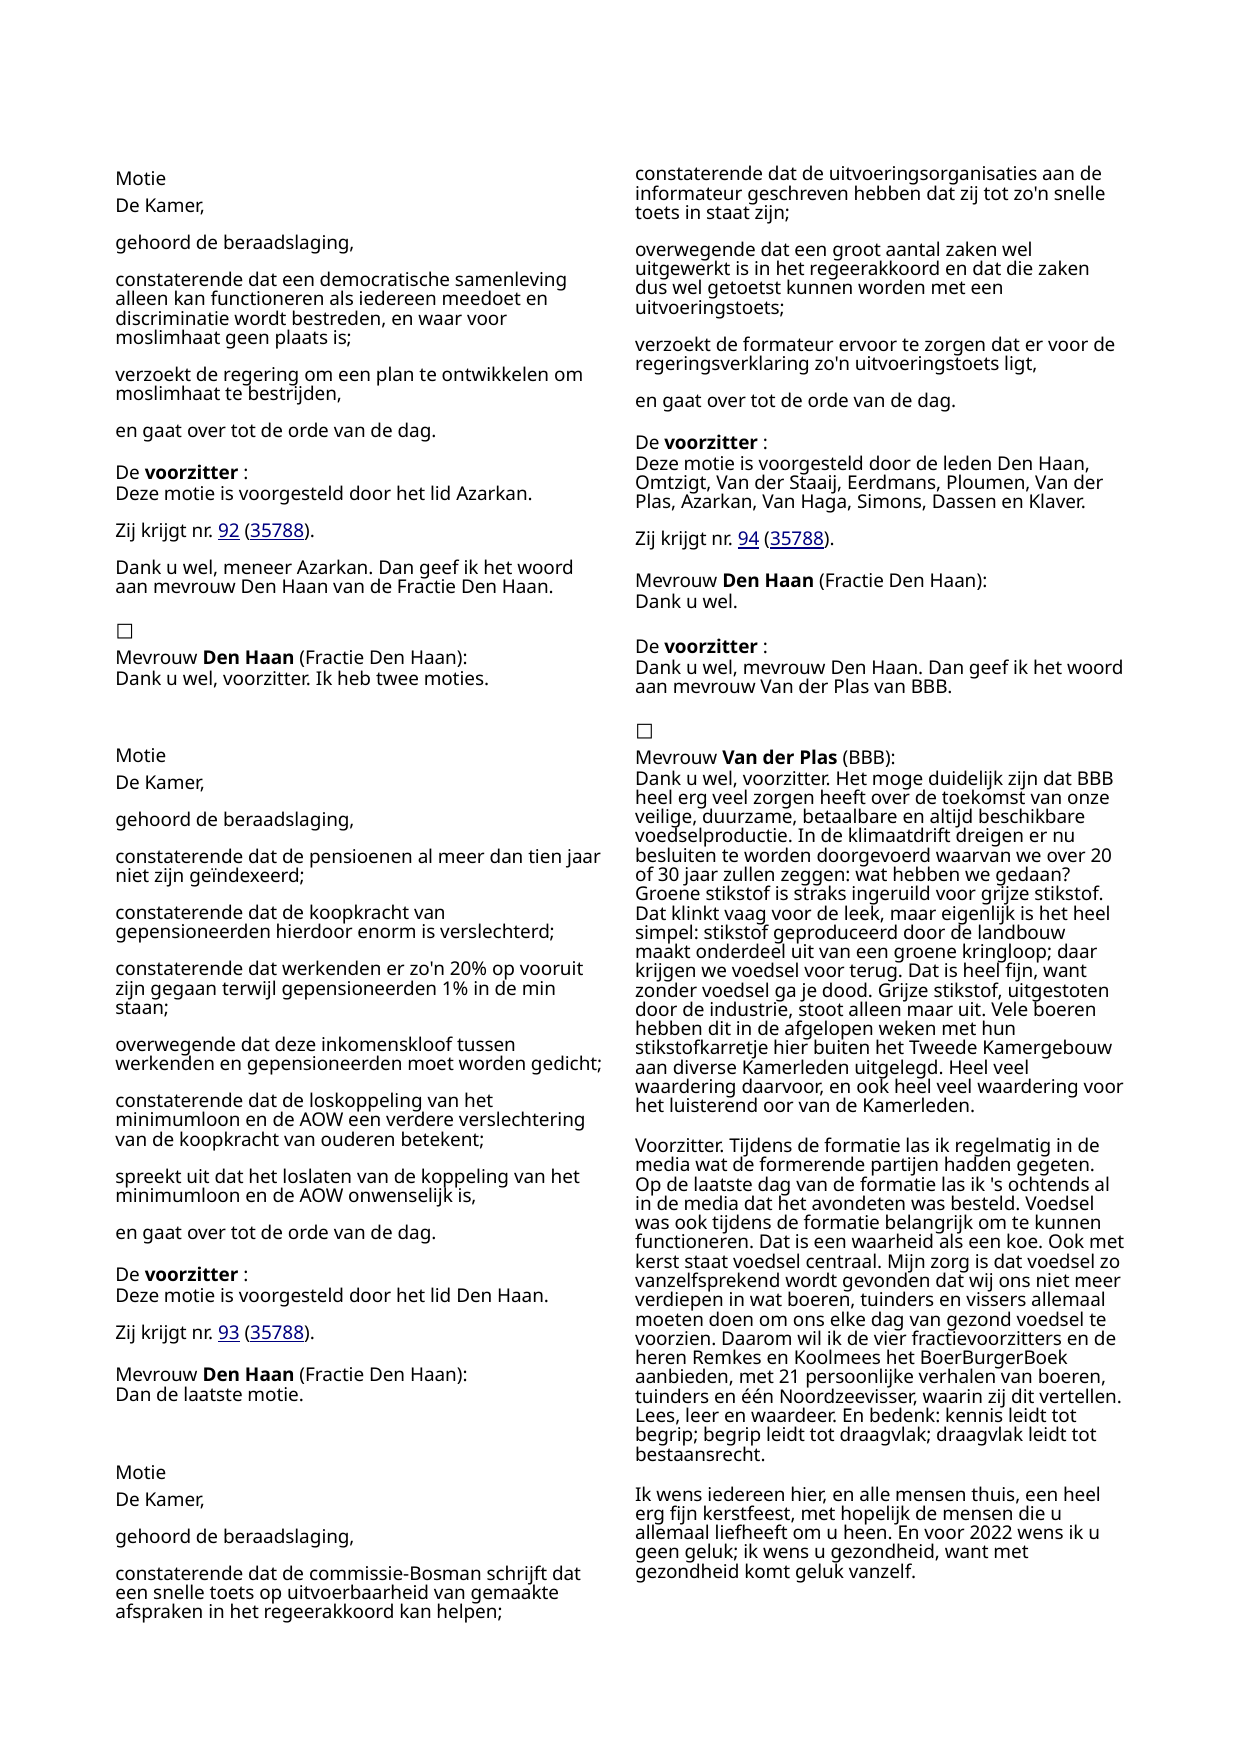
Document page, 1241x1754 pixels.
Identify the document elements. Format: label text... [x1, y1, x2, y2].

text Dank u wel, voorzitter. Ik heb twee moties. [115, 669, 605, 689]
text en gaat over tot de orde van de dag. [115, 422, 605, 441]
text constaterende dat werkenden er zo'n 20% op vooruit zijn gegaan terwijl gepensioneerden 1% in de min staan; [115, 960, 605, 1018]
text Dan de laatste motie. [115, 1386, 605, 1406]
text Deze motie is voorgesteld door de leden Den Haan, Omtzigt, Van der Staaij, Eerdmans, Ploumen, Van der Plas, Azarkan, Van Haga, Simons, Dassen en Klaver. [635, 454, 1125, 512]
text De voorzitter : [115, 459, 605, 485]
text Mevrouw Den Haan (Fractie Den Haan): [115, 1361, 605, 1386]
text De voorzitter : [115, 1261, 605, 1287]
text Deze motie is voorgesteld door het lid Azarkan. [115, 485, 605, 504]
text Voorzitter. Tijdens de formatie las ik regelmatig in de media wat de formerende partijen hadden gegeten. Op de laatste dag van de formatie las ik 's ochtends al in de media dat het avondeten was besteld. Voedsel was ook tijdens de formatie belangrijk om te kunnen functioneren. Dat is een waarheid als een koe. Ook met kerst staat voedsel centraal. Mijn zorg is dat voedsel zo vanzelfsprekend wordt gevonden dat wij ons niet meer verdiepen in wat boeren, tuinders en vissers allemaal moeten doen om ons elke dag van gezond voedsel te voorzien. Daarom wil ik de vier fractievoorzitters en de heren Remkes en Koolmees het BoerBurgerBoek aanbieden, met 21 persoonlijke verhalen van boeren, tuinders en één Noordzeevisser, waarin zij dit vertellen. Lees, leer en waardeer. En bedenk: kennis leidt tot begrip; begrip leidt tot draagvlak; draagvlak leidt tot bestaansrecht. [635, 1137, 1125, 1465]
text verzoekt de formateur ervoor te zorgen dat er voor de regeringsverklaring zo'n uitvoeringstoets ligt, [635, 336, 1125, 374]
text constaterende dat de uitvoeringsorganisaties aan de informateur geschreven hebben dat zij tot zo'n snelle toets in staat zijn; [635, 165, 1125, 223]
text De Kamer, [115, 774, 605, 793]
text Deze motie is voorgesteld door het lid Den Haan. [115, 1287, 605, 1306]
text ⬜ [635, 718, 1125, 744]
text Ik wens iedereen hier, en alle mensen thuis, een heel erg fijn kerstfeest, met hopelijk de mensen die u allemaal liefheeft om u heen. En voor 2022 wens ik u geen geluk; ik wens u gezondheid, want met gezondheid komt geluk vanzelf. [635, 1486, 1125, 1582]
text overwegende dat deze inkomenskloof tussen werkenden en gepensioneerden moet worden gedicht; [115, 1036, 605, 1074]
text De Kamer, [115, 197, 605, 216]
text Mevrouw Van der Plas (BBB): [635, 744, 1125, 769]
text ⬜ [115, 618, 605, 644]
text De voorzitter : [635, 633, 1125, 659]
text Motie [115, 1459, 605, 1485]
text Dank u wel, mevrouw Den Haan. Dan geef ik het woord aan mevrouw Van der Plas van BBB. [635, 659, 1125, 697]
text gehoord de beraadslaging, [115, 234, 605, 253]
text Mevrouw Den Haan (Fractie Den Haan): [635, 567, 1125, 593]
text Dank u wel, meneer Azarkan. Dan geef ik het woord aan mevrouw Den Haan van de Fractie Den Haan. [115, 559, 605, 597]
text Motie [115, 165, 605, 191]
text constaterende dat de commissie-Bosman schrijft dat een snelle toets op uitvoerbaarheid van gemaakte afspraken in het regeerakkoord kan helpen; [115, 1565, 605, 1623]
text constaterende dat de loskoppeling van het minimumloon en de AOW een verdere verslechtering van de koopkracht van ouderen betekent; [115, 1092, 605, 1150]
text constaterende dat de koopkracht van gepensioneerden hierdoor enorm is verslechterd; [115, 904, 605, 943]
text De voorzitter : [635, 429, 1125, 454]
text Zij krijgt nr. 92 (35788). [115, 522, 605, 541]
text gehoord de beraadslaging, [115, 1528, 605, 1547]
text spreekt uit dat het loslaten van de koppeling van het minimumloon en de AOW onwenselijk is, [115, 1168, 605, 1206]
text Motie [115, 742, 605, 768]
text en gaat over tot de orde van de dag. [635, 392, 1125, 411]
text verzoekt de regering om een plan te ontwikkelen om moslimhaat te bestrijden, [115, 366, 605, 404]
text constaterende dat de pensioenen al meer dan tien jaar niet zijn geïndexeerd; [115, 848, 605, 886]
text Dank u wel, voorzitter. Het moge duidelijk zijn dat BBB heel erg veel zorgen heeft over de toekomst van onze veilige, duurzame, betaalbare en altijd beschikbare voedselproductie. In de klimaatdrift dreigen er nu besluiten te worden doorgevoerd waarvan we over 20 of 30 jaar zullen zeggen: wat hebben we gedaan? Groene stikstof is straks ingeruild voor grijze stikstof. Dat klinkt vaag voor de leek, maar eigenlijk is het heel simpel: stikstof geproduceerd door de landbouw maakt onderdeel uit van een groene kringloop; daar krijgen we voedsel voor terug. Dat is heel fijn, want zonder voedsel ga je dood. Grijze stikstof, uitgestoten door de industrie, stoot alleen maar uit. Vele boeren hebben dit in de afgelopen weken met hun stikstofkarretje hier buiten het Tweede Kamergebouw aan diverse Kamerleden uitgelegd. Heel veel waardering daarvoor, en ook heel veel waardering voor het luisterend oor van de Kamerleden. [635, 769, 1125, 1116]
text Zij krijgt nr. 94 (35788). [635, 530, 1125, 549]
text De Kamer, [115, 1491, 605, 1510]
text constaterende dat een democratische samenleving alleen kan functioneren als iedereen meedoet en discriminatie wordt bestreden, en waar voor moslimhaat geen plaats is; [115, 271, 605, 348]
text en gaat over tot de orde van de dag. [115, 1224, 605, 1243]
text Zij krijgt nr. 93 (35788). [115, 1324, 605, 1343]
text gehoord de beraadslaging, [115, 811, 605, 830]
text overwegende dat een groot aantal zaken wel uitgewerkt is in het regeerakkoord en dat die zaken dus wel getoetst kunnen worden met een uitvoeringstoets; [635, 241, 1125, 318]
text Mevrouw Den Haan (Fractie Den Haan): [115, 644, 605, 669]
text Dank u wel. [635, 593, 1125, 612]
